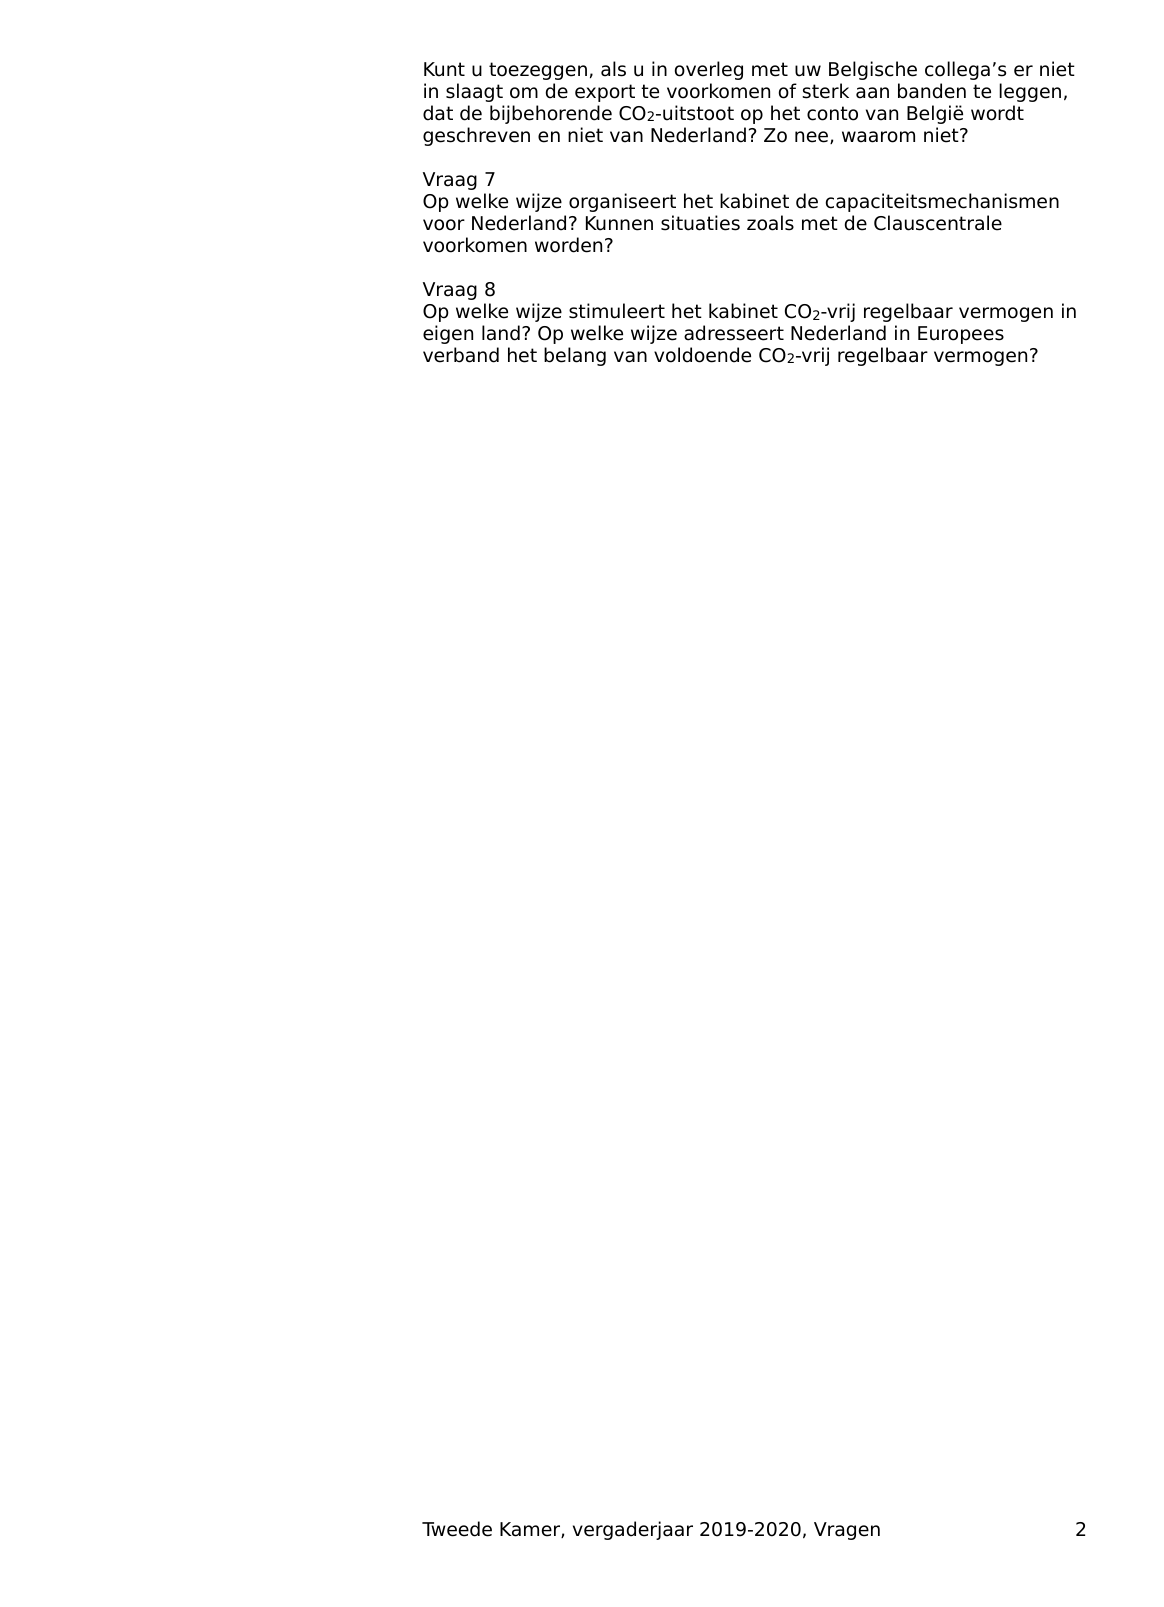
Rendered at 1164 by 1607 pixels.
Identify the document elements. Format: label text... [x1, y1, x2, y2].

text Kunt u toezeggen, als u in overleg met uw Belgische collega’s er niet in slaagt om de export te voorkomen of sterk aan banden te leggen, dat de bijbehorende CO2-uitstoot op het conto van België wordt geschreven en niet van Nederland? Zo nee, waarom niet? [422, 59, 1087, 147]
text Op welke wijze organiseert het kabinet de capaciteitsmechanismen voor Nederland? Kunnen situaties zoals met de Clauscentrale voorkomen worden? [422, 191, 1087, 257]
text Vraag 8 [422, 279, 1087, 301]
text Vraag 7 [422, 169, 1087, 191]
text Op welke wijze stimuleert het kabinet CO2-vrij regelbaar vermogen in eigen land? Op welke wijze adresseert Nederland in Europees verband het belang van voldoende CO2-vrij regelbaar vermogen? [422, 301, 1087, 367]
